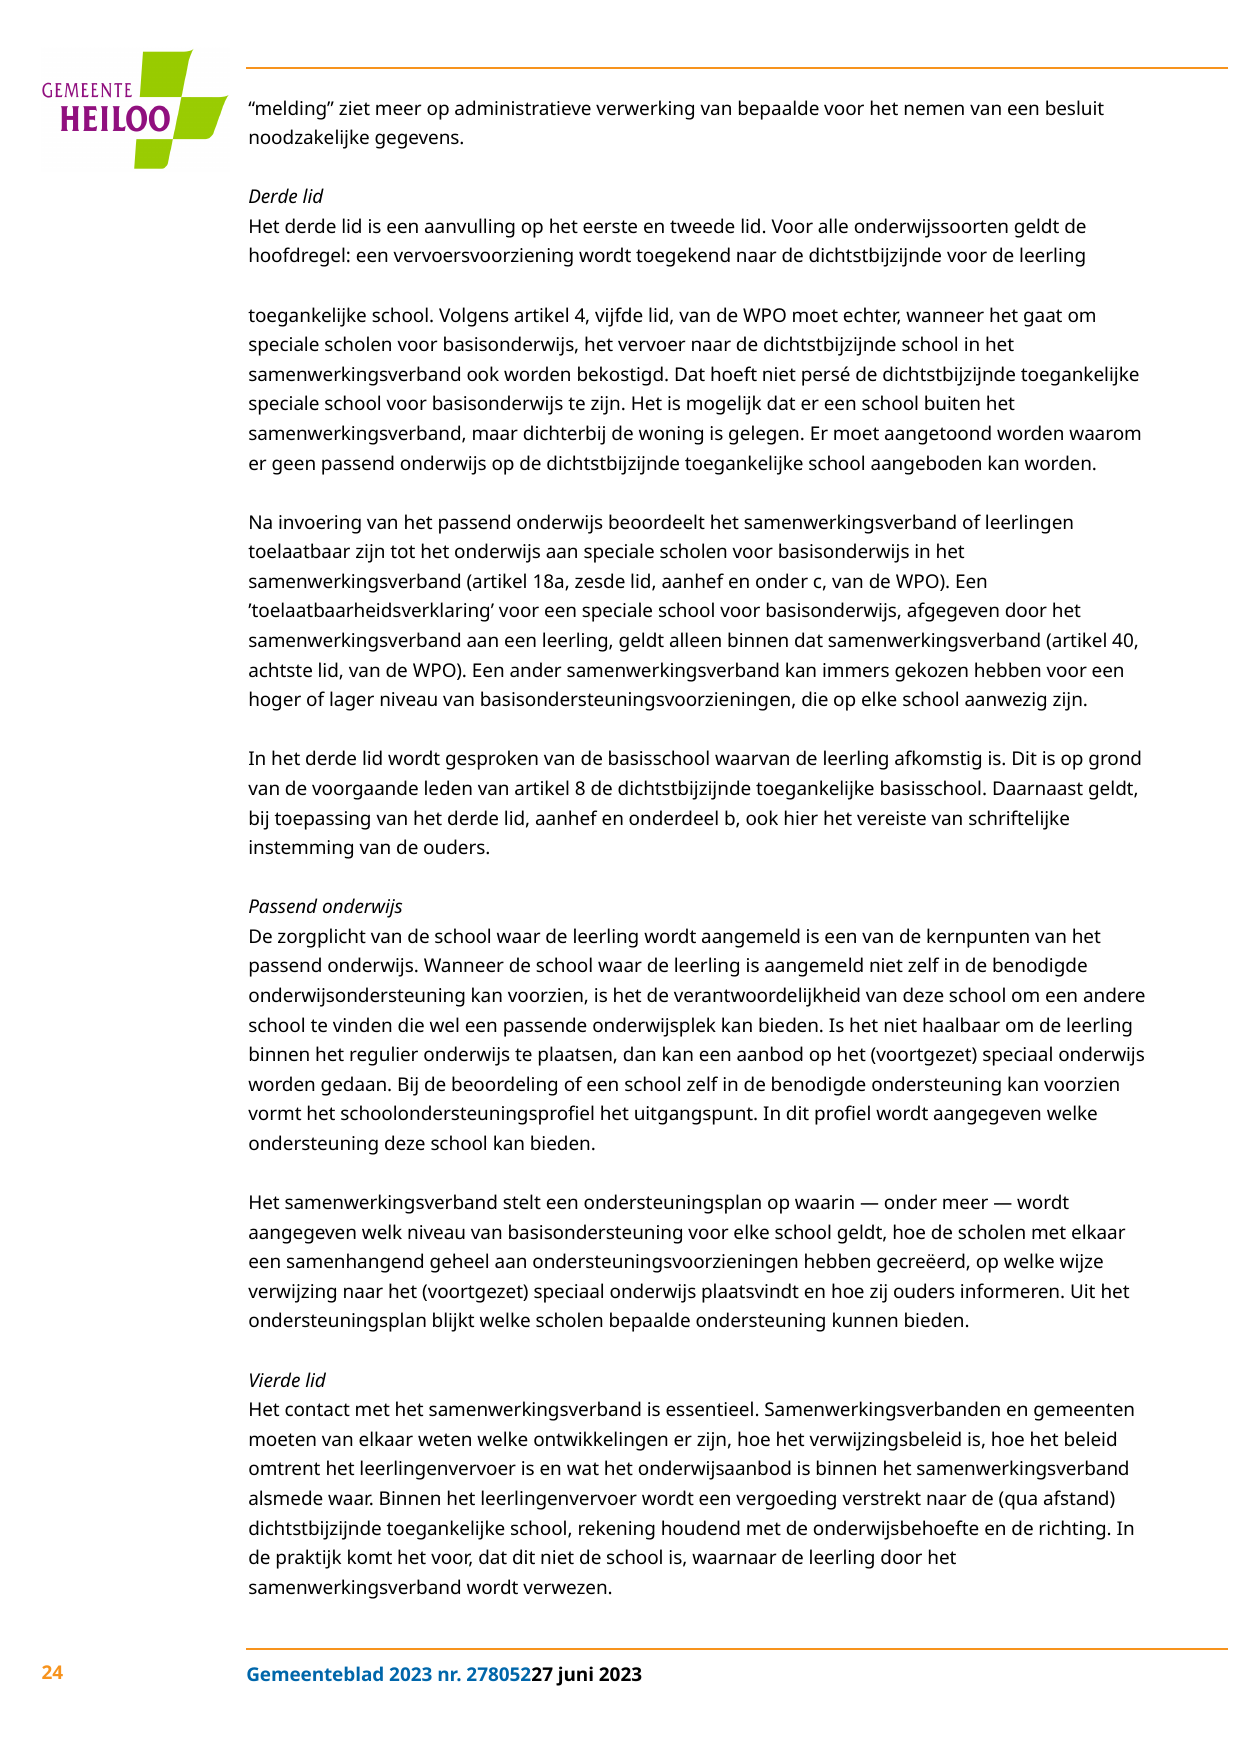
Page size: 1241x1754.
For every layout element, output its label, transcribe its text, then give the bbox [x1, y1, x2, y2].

text toegankelijke school. Volgens artikel 4, vijfde lid, van de WPO moet echter, wanneer het gaat om speciale scholen voor basisonderwijs, het vervoer naar de dichtstbijzijnde school in het samenwerkingsverband ook worden bekostigd. Dat hoeft niet persé de dichtstbijzijnde toegankelijke speciale school voor basisonderwijs te zijn. Het is mogelijk dat er een school buiten het samenwerkingsverband, maar dichterbij de woning is gelegen. Er moet aangetoond worden waarom er geen passend onderwijs op de dichtstbijzijnde toegankelijke school aangeboden kan worden. [248, 302, 1152, 476]
text Passend onderwijs [248, 893, 1152, 919]
text Het samenwerkingsverband stelt een ondersteuningsplan op waarin — onder meer — wordt aangegeven welk niveau van basisondersteuning voor elke school geldt, hoe de scholen met elkaar een samenhangend geheel aan ondersteuningsvoorzieningen hebben gecreëerd, op welke wijze verwijzing naar het (voortgezet) speciaal onderwijs plaatsvindt en hoe zij ouders informeren. Uit het ondersteuningsplan blijkt welke scholen bepaalde ondersteuning kunnen bieden. [248, 1189, 1152, 1333]
text “melding” ziet meer op administratieve verwerking van bepaalde voor het nemen van een besluit noodzakelijke gegevens. [248, 95, 1152, 150]
text Het derde lid is een aanvulling op het eerste en tweede lid. Voor alle onderwijssoorten geldt de hoofdregel: een vervoersvoorziening wordt toegekend naar de dichtstbijzijnde voor de leerling [248, 213, 1152, 268]
text In het derde lid wordt gesproken van de basisschool waarvan de leerling afkomstig is. Dit is op grond van de voorgaande leden van artikel 8 de dichtstbijzijnde toegankelijke basisschool. Daarnaast geldt, bij toepassing van het derde lid, aanhef en onderdeel b, ook hier het vereiste van schriftelijke instemming van de ouders. [248, 746, 1152, 860]
text Na invoering van het passend onderwijs beoordeelt het samenwerkingsverband of leerlingen toelaatbaar zijn tot het onderwijs aan speciale scholen voor basisonderwijs in het samenwerkingsverband (artikel 18a, zesde lid, aanhef en onder c, van de WPO). Een ’toelaatbaarheidsverklaring’ voor een speciale school voor basisonderwijs, afgegeven door het samenwerkingsverband aan een leerling, geldt alleen binnen dat samenwerkingsverband (artikel 40, achtste lid, van de WPO). Een ander samenwerkingsverband kan immers gekozen hebben voor een hoger of lager niveau van basisondersteuningsvoorzieningen, die op elke school aanwezig zijn. [248, 509, 1152, 712]
picture [41, 47, 231, 172]
text Het contact met het samenwerkingsverband is essentieel. Samenwerkingsverbanden en gemeenten moeten van elkaar weten welke ontwikkelingen er zijn, hoe het verwijzingsbeleid is, hoe het beleid omtrent het leerlingenvervoer is en wat het onderwijsaanbod is binnen het samenwerkingsverband alsmede waar. Binnen het leerlingenvervoer wordt een vergoeding verstrekt naar de (qua afstand) dichtstbijzijnde toegankelijke school, rekening houdend met de onderwijsbehoefte en de richting. In de praktijk komt het voor, dat dit niet de school is, waarnaar de leerling door het samenwerkingsverband wordt verwezen. [248, 1396, 1152, 1600]
text De zorgplicht van de school waar de leerling wordt aangemeld is een van de kernpunten van het passend onderwijs. Wanneer de school waar de leerling is aangemeld niet zelf in de benodigde onderwijsondersteuning kan voorzien, is het de verantwoordelijkheid van deze school om een andere school te vinden die wel een passende onderwijsplek kan bieden. Is het niet haalbaar om de leerling binnen het regulier onderwijs te plaatsen, dan kan een aanbod op het (voortgezet) speciaal onderwijs worden gedaan. Bij de beoordeling of een school zelf in de benodigde ondersteuning kan voorzien vormt het schoolondersteuningsprofiel het uitgangspunt. In dit profiel wordt aangegeven welke ondersteuning deze school kan bieden. [248, 923, 1152, 1156]
text Derde lid [248, 183, 1152, 209]
text Vierde lid [248, 1367, 1152, 1393]
